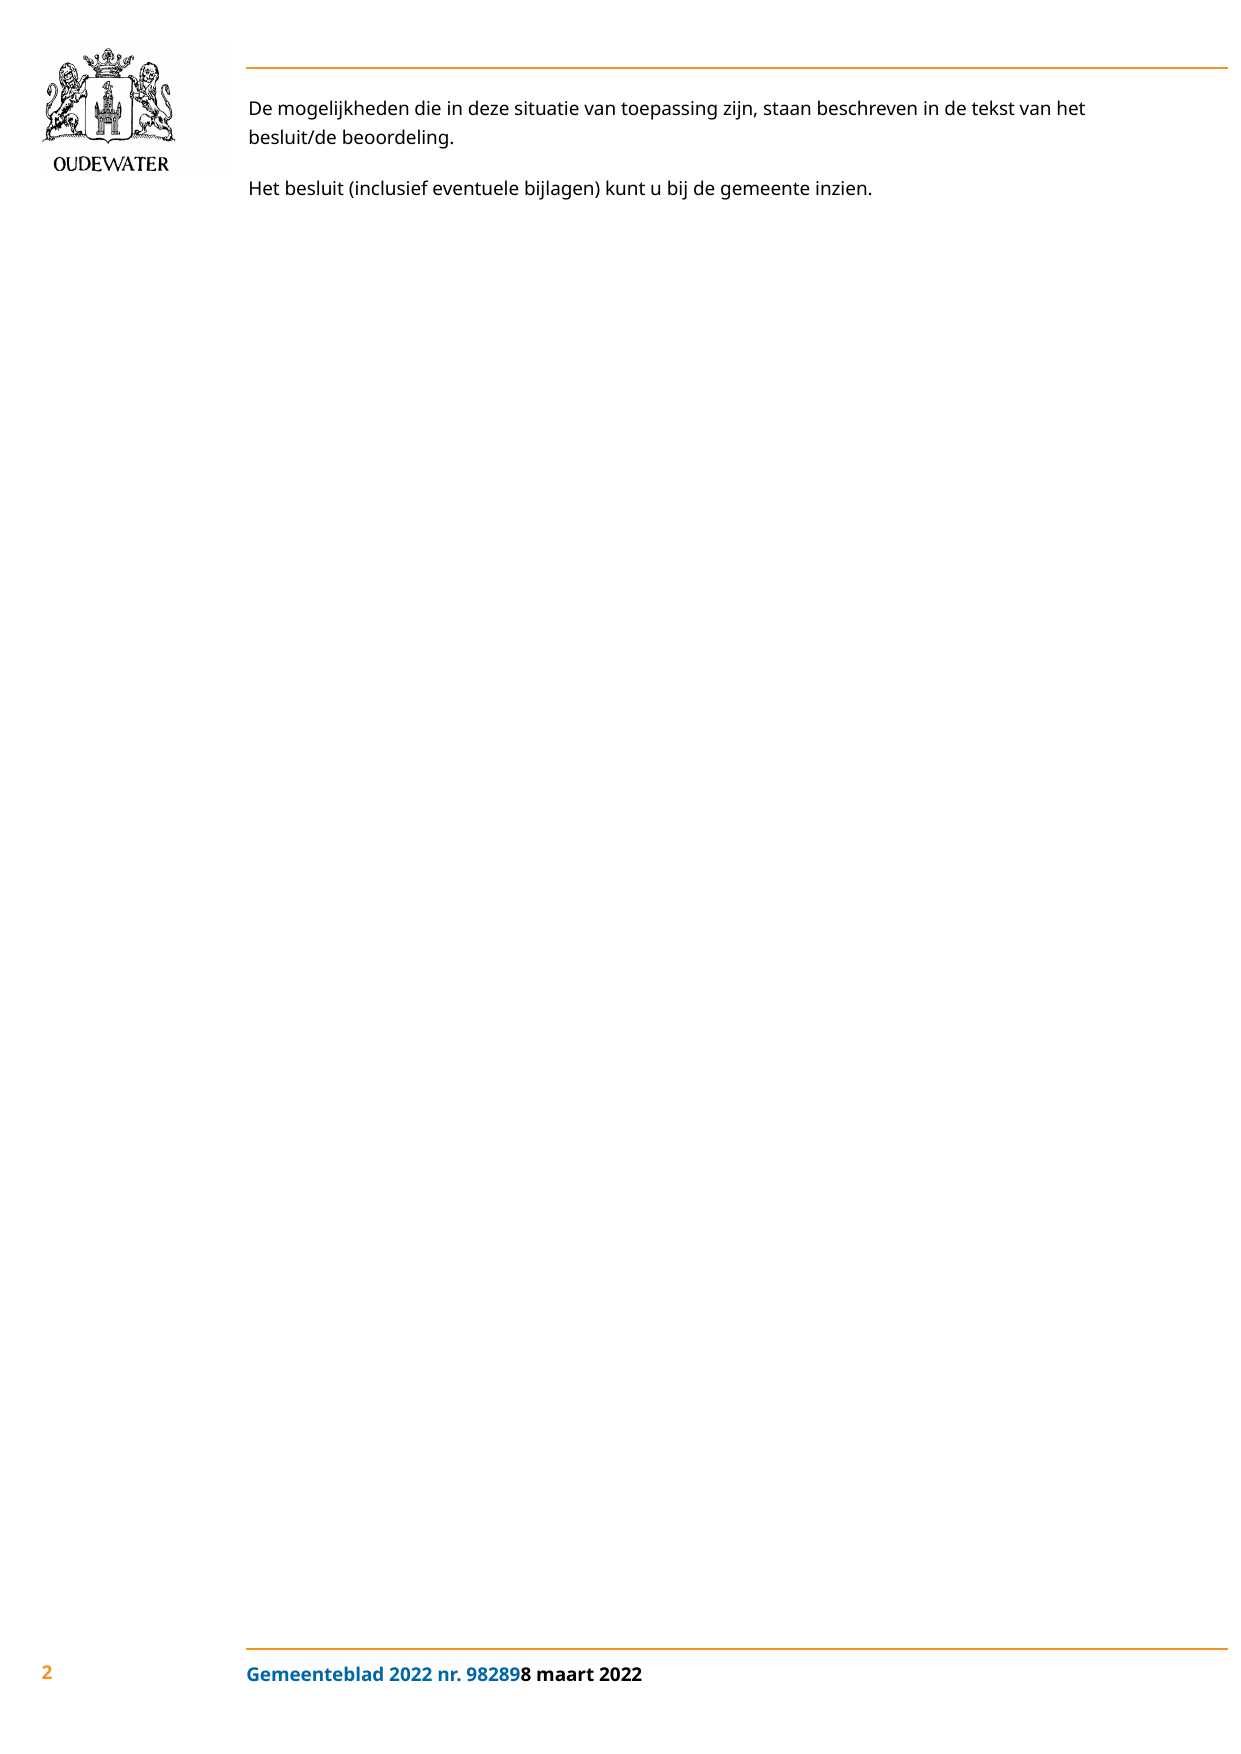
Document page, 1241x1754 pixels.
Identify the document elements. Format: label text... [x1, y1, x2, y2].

text Het besluit (inclusief eventuele bijlagen) kunt u bij de gemeente inzien. [248, 175, 1152, 201]
picture [41, 47, 231, 172]
text De mogelijkheden die in deze situatie van toepassing zijn, staan beschreven in de tekst van het besluit/de beoordeling. [248, 95, 1152, 150]
